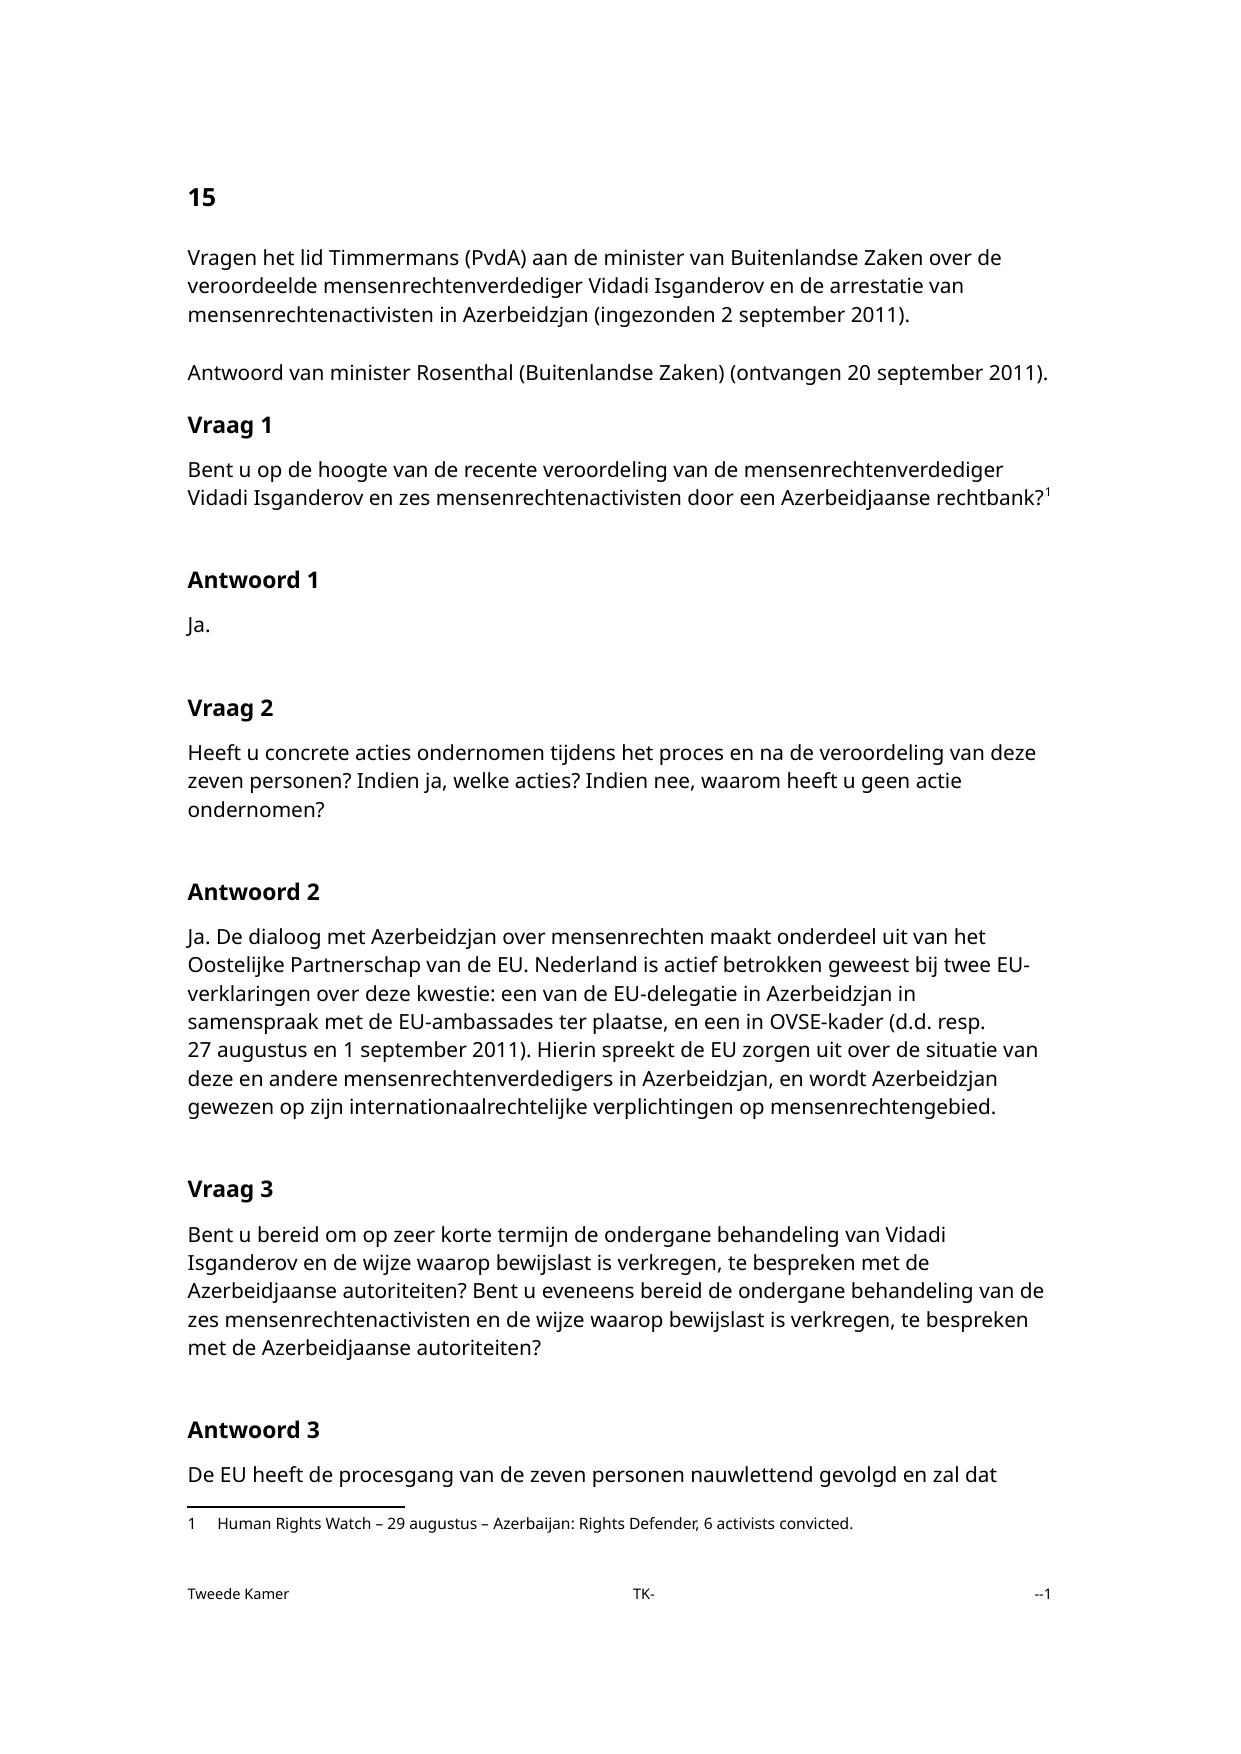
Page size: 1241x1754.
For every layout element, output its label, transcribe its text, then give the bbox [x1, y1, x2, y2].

subtitle Antwoord 3 [187, 1414, 1053, 1446]
text Vragen het lid Timmermans (PvdA) aan de minister van Buitenlandse Zaken over de veroordeelde mensenrechtenverdediger Vidadi Isganderov en de arrestatie van mensenrechtenactivisten in Azerbeidzjan (ingezonden 2 september 2011). [187, 243, 1053, 328]
text Heeft u concrete acties ondernomen tijdens het proces en na de veroordeling van deze zeven personen? Indien ja, welke acties? Indien nee, waarom heeft u geen actie ondernomen? [187, 738, 1053, 823]
subtitle Antwoord 1 [187, 564, 1053, 596]
subtitle Vraag 3 [187, 1173, 1053, 1205]
subtitle Vraag 1 [187, 409, 1053, 440]
text De EU heeft de procesgang van de zeven personen nauwlettend gevolgd en zal dat [187, 1461, 1053, 1489]
text 15 [187, 179, 1053, 213]
subtitle Vraag 2 [187, 692, 1053, 723]
text Bent u op de hoogte van de recente veroordeling van de mensenrechtenverdediger Vidadi Isganderov en zes mensenrechtenactivisten door een Azerbeidjaanse rechtbank? [187, 455, 1053, 512]
text Ja. De dialoog met Azerbeidzjan over mensenrechten maakt onderdeel uit van het Oostelijke Partnerschap van de EU. Nederland is actief betrokken geweest bij twee EU-verklaringen over deze kwestie: een van de EU-delegatie in Azerbeidzjan in samenspraak met de EU-ambassades ter plaatse, en een in OVSE-kader (d.d. resp. 27 augustus en 1 september 2011). Hierin spreekt de EU zorgen uit over de situatie van deze en andere mensenrechtenverdedigers in Azerbeidzjan, en wordt Azerbeidzjan gewezen op zijn internationaalrechtelijke verplichtingen op mensenrechtengebied. [187, 922, 1053, 1121]
text Human Rights Watch – 29 augustus – Azerbaijan: Rights Defender, 6 activists convicted. [187, 1506, 1053, 1534]
text Bent u bereid om op zeer korte termijn de ondergane behandeling van Vidadi Isganderov en de wijze waarop bewijslast is verkregen, te bespreken met de Azerbeidjaanse autoriteiten? Bent u eveneens bereid de ondergane behandeling van de zes mensenrechtenactivisten en de wijze waarop bewijslast is verkregen, te bespreken met de Azerbeidjaanse autoriteiten? [187, 1220, 1053, 1362]
text Ja. [187, 611, 1053, 639]
text Antwoord van minister Rosenthal (Buitenlandse Zaken) (ontvangen 20 september 2011). [187, 358, 1053, 386]
subtitle Antwoord 2 [187, 876, 1053, 907]
